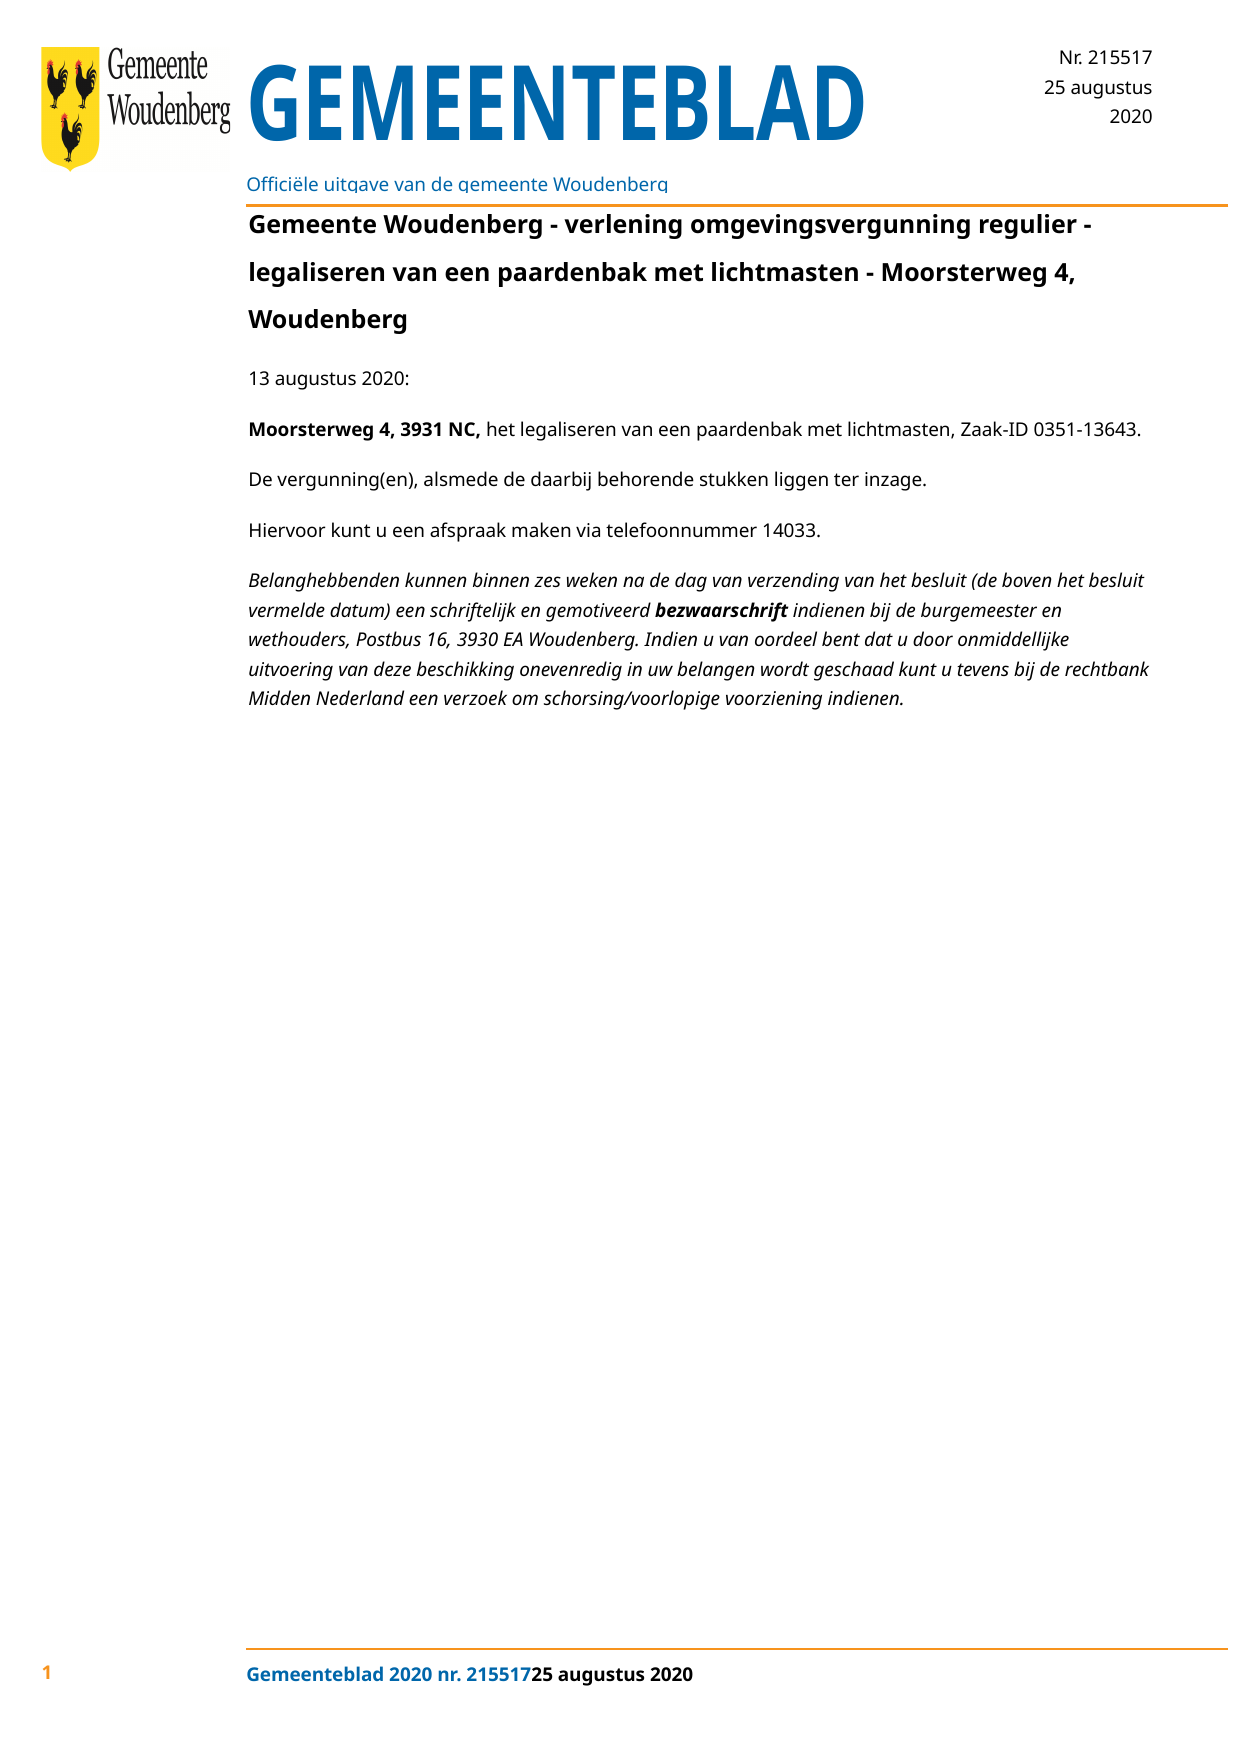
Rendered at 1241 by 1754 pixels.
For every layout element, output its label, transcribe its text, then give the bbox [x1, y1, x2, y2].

text De vergunning(en), alsmede de daarbij behorende stukken liggen ter inzage. [248, 466, 1152, 492]
text Hiervoor kunt u een afspraak maken via telefoonnummer 14033. [248, 517, 1152, 542]
text Gemeente Woudenberg - verlening omgevingsvergunning regulier - legaliseren van een paardenbak met lichtmasten - Moorsterweg 4, Woudenberg [248, 207, 1152, 336]
text Moorsterweg 4, 3931 NC, het legaliseren van een paardenbak met lichtmasten, Zaak-ID 0351-13643. [248, 416, 1152, 442]
text Belanghebbenden kunnen binnen zes weken na de dag van verzending van het besluit (de boven het besluit vermelde datum) een schriftelijk en gemotiveerd bezwaarschrift indienen bij de burgemeester en wethouders, Postbus 16, 3930 EA Woudenberg. Indien u van oordeel bent dat u door onmiddellijke uitvoering van deze beschikking onevenredig in uw belangen wordt geschaad kunt u tevens bij de rechtbank Midden Nederland een verzoek om schorsing/voorlopige voorziening indienen. [248, 567, 1152, 711]
picture [41, 47, 231, 172]
text 13 augustus 2020: [248, 366, 1152, 391]
